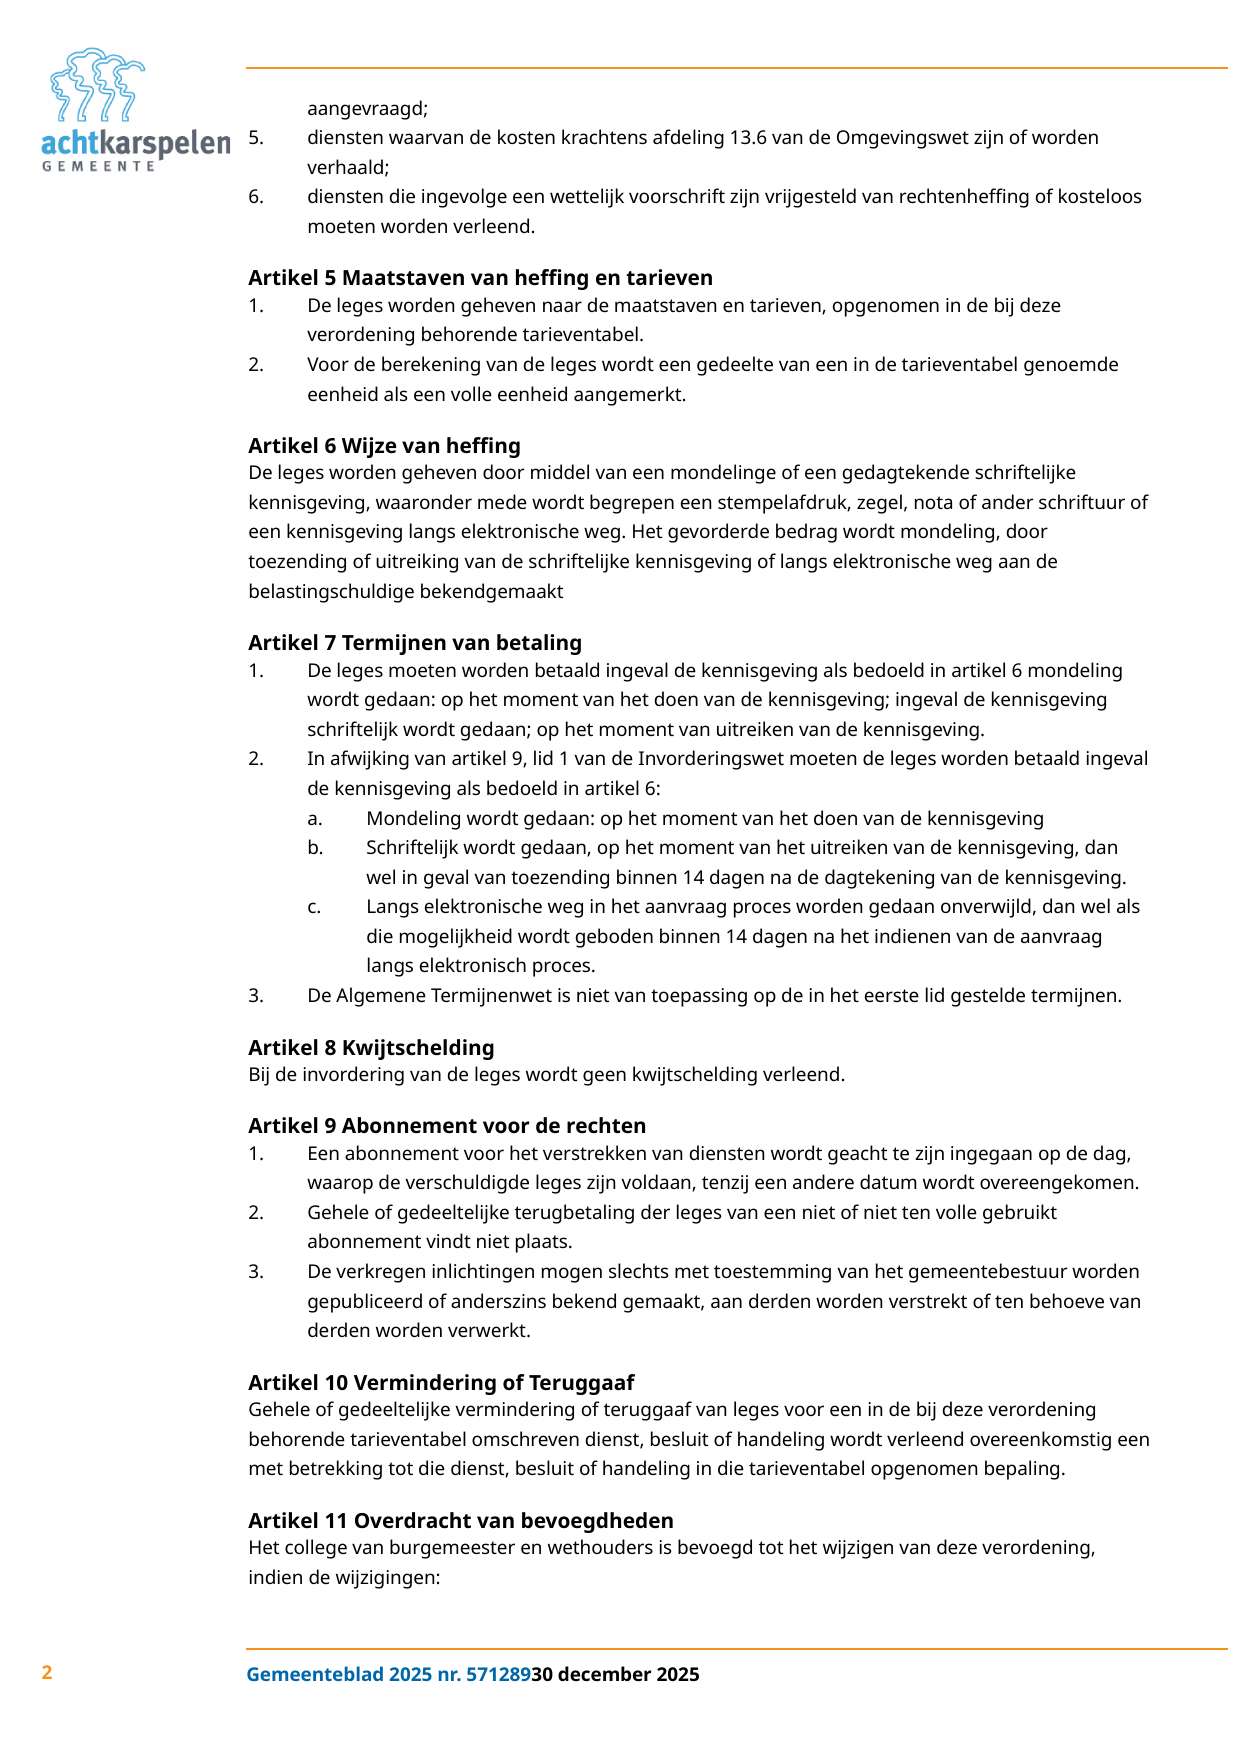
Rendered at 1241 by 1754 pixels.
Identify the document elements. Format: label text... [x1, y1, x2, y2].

list De verkregen inlichtingen mogen slechts met toestemming van het gemeentebestuur worden gepubliceerd of anderszins bekend gemaakt, aan derden worden verstrekt of ten behoeve van derden worden verwerkt. [248, 1258, 1152, 1343]
picture [41, 47, 231, 172]
list Langs elektronische weg in het aanvraag proces worden gedaan onverwijld, dan wel als die mogelijkheid wordt geboden binnen 14 dagen na het indienen van de aanvraag langs elektronisch proces. [307, 893, 1152, 978]
text Artikel 6 Wijze van heffing [248, 431, 1152, 459]
text Artikel 10 Vermindering of Teruggaaf [248, 1368, 1152, 1396]
text Gehele of gedeeltelijke vermindering of teruggaaf van leges voor een in de bij deze verordening behorende tarieventabel omschreven dienst, besluit of handeling wordt verleend overeenkomstig een met betrekking tot die dienst, besluit of handeling in die tarieventabel opgenomen bepaling. [248, 1396, 1152, 1481]
list De Algemene Termijnenwet is niet van toepassing op de in het eerste lid gestelde termijnen. [248, 982, 1152, 1008]
list Mondeling wordt gedaan: op het moment van het doen van de kennisgeving [307, 805, 1152, 830]
list De leges moeten worden betaald ingeval de kennisgeving als bedoeld in artikel 6 mondeling wordt gedaan: op het moment van het doen van de kennisgeving; ingeval de kennisgeving schriftelijk wordt gedaan; op het moment van uitreiken van de kennisgeving. [248, 657, 1152, 742]
text Artikel 7 Termijnen van betaling [248, 628, 1152, 657]
list Schriftelijk wordt gedaan, op het moment van het uitreiken van de kennisgeving, dan wel in geval van toezending binnen 14 dagen na de dagtekening van de kennisgeving. [307, 834, 1152, 889]
text Artikel 8 Kwijtschelding [248, 1033, 1152, 1061]
text De leges worden geheven door middel van een mondelinge of een gedagtekende schriftelijke kennisgeving, waaronder mede wordt begrepen een stempelafdruk, zegel, nota of ander schriftuur of een kennisgeving langs elektronische weg. Het gevorderde bedrag wordt mondeling, door toezending of uitreiking van de schriftelijke kennisgeving of langs elektronische weg aan de belastingschuldige bekendgemaakt [248, 459, 1152, 604]
list aangevraagd; [248, 95, 1152, 121]
list Voor de berekening van de leges wordt een gedeelte van een in de tarieventabel genoemde eenheid als een volle eenheid aangemerkt. [248, 351, 1152, 406]
list De leges worden geheven naar de maatstaven en tarieven, opgenomen in de bij deze verordening behorende tarieventabel. [248, 292, 1152, 347]
list Gehele of gedeeltelijke terugbetaling der leges van een niet of niet ten volle gebruikt abonnement vindt niet plaats. [248, 1199, 1152, 1254]
text Bij de invordering van de leges wordt geen kwijtschelding verleend. [248, 1061, 1152, 1087]
list Een abonnement voor het verstrekken van diensten wordt geacht te zijn ingegaan op de dag, waarop de verschuldigde leges zijn voldaan, tenzij een andere datum wordt overeengekomen. [248, 1140, 1152, 1195]
list diensten waarvan de kosten krachtens afdeling 13.6 van de Omgevingswet zijn of worden verhaald; [248, 124, 1152, 180]
text Artikel 5 Maatstaven van heffing en tarieven [248, 263, 1152, 292]
list diensten die ingevolge een wettelijk voorschrift zijn vrijgesteld van rechtenheffing of kosteloos moeten worden verleend. [248, 183, 1152, 239]
list In afwijking van artikel 9, lid 1 van de Invorderingswet moeten de leges worden betaald ingeval de kennisgeving als bedoeld in artikel 6: [248, 746, 1152, 801]
text Het college van burgemeester en wethouders is bevoegd tot het wijzigen van deze verordening, indien de wijzigingen: [248, 1534, 1152, 1589]
text Artikel 9 Abonnement voor de rechten [248, 1111, 1152, 1140]
text Artikel 11 Overdracht van bevoegdheden [248, 1506, 1152, 1534]
